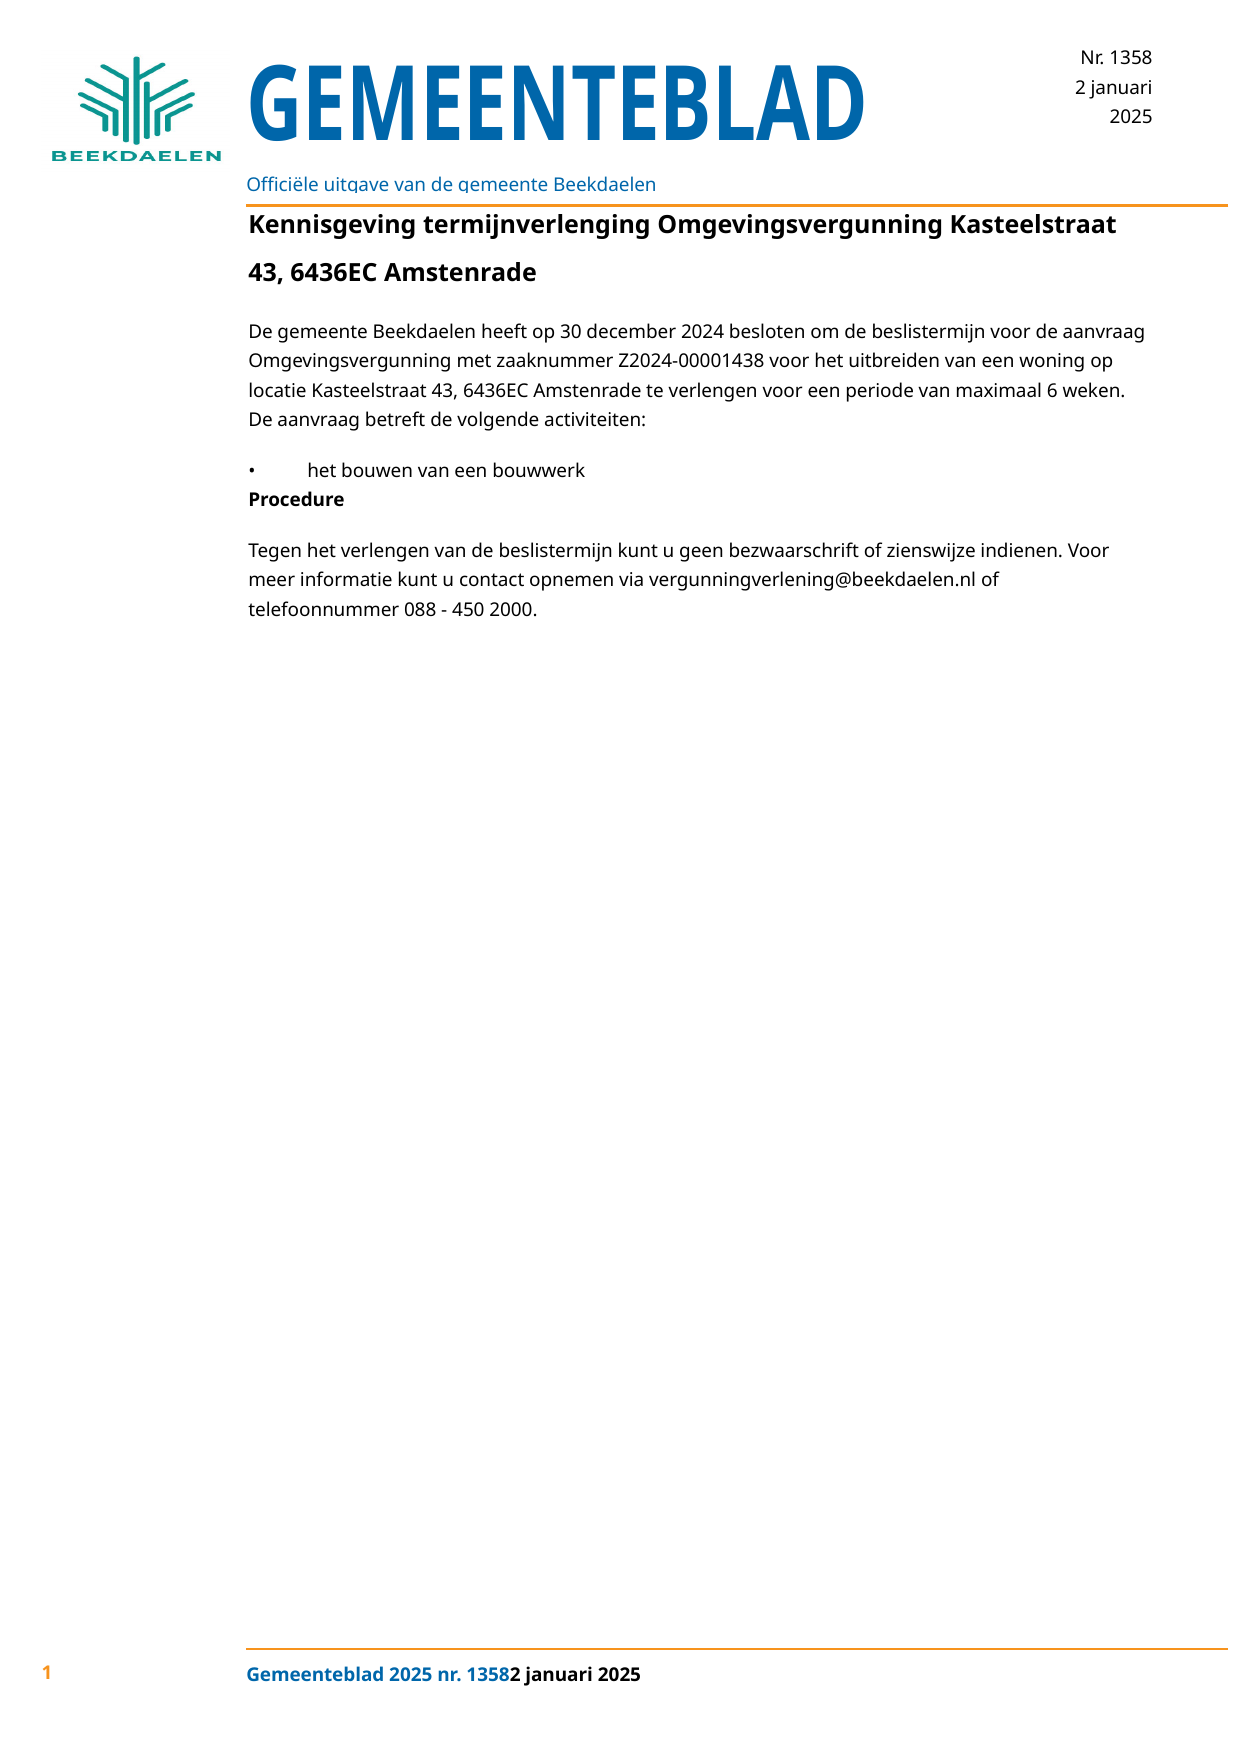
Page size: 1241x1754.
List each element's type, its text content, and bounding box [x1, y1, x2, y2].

picture [41, 47, 231, 172]
list het bouwen van een bouwwerk [248, 457, 1152, 483]
text Tegen het verlengen van de beslistermijn kunt u geen bezwaarschrift of zienswijze indienen. Voor meer informatie kunt u contact opnemen via vergunningverlening@beekdaelen.nl of telefoonnummer 088 - 450 2000. [248, 537, 1152, 622]
text De gemeente Beekdaelen heeft op 30 december 2024 besloten om de beslistermijn voor de aanvraag Omgevingsvergunning met zaaknummer Z2024-00001438 voor het uitbreiden van een woning op locatie Kasteelstraat 43, 6436EC Amstenrade te verlengen voor een periode van maximaal 6 weken. De aanvraag betreft de volgende activiteiten: [248, 318, 1152, 432]
text Kennisgeving termijnverlenging Omgevingsvergunning Kasteelstraat 43, 6436EC Amstenrade [248, 207, 1152, 288]
text Procedure [248, 487, 1152, 512]
